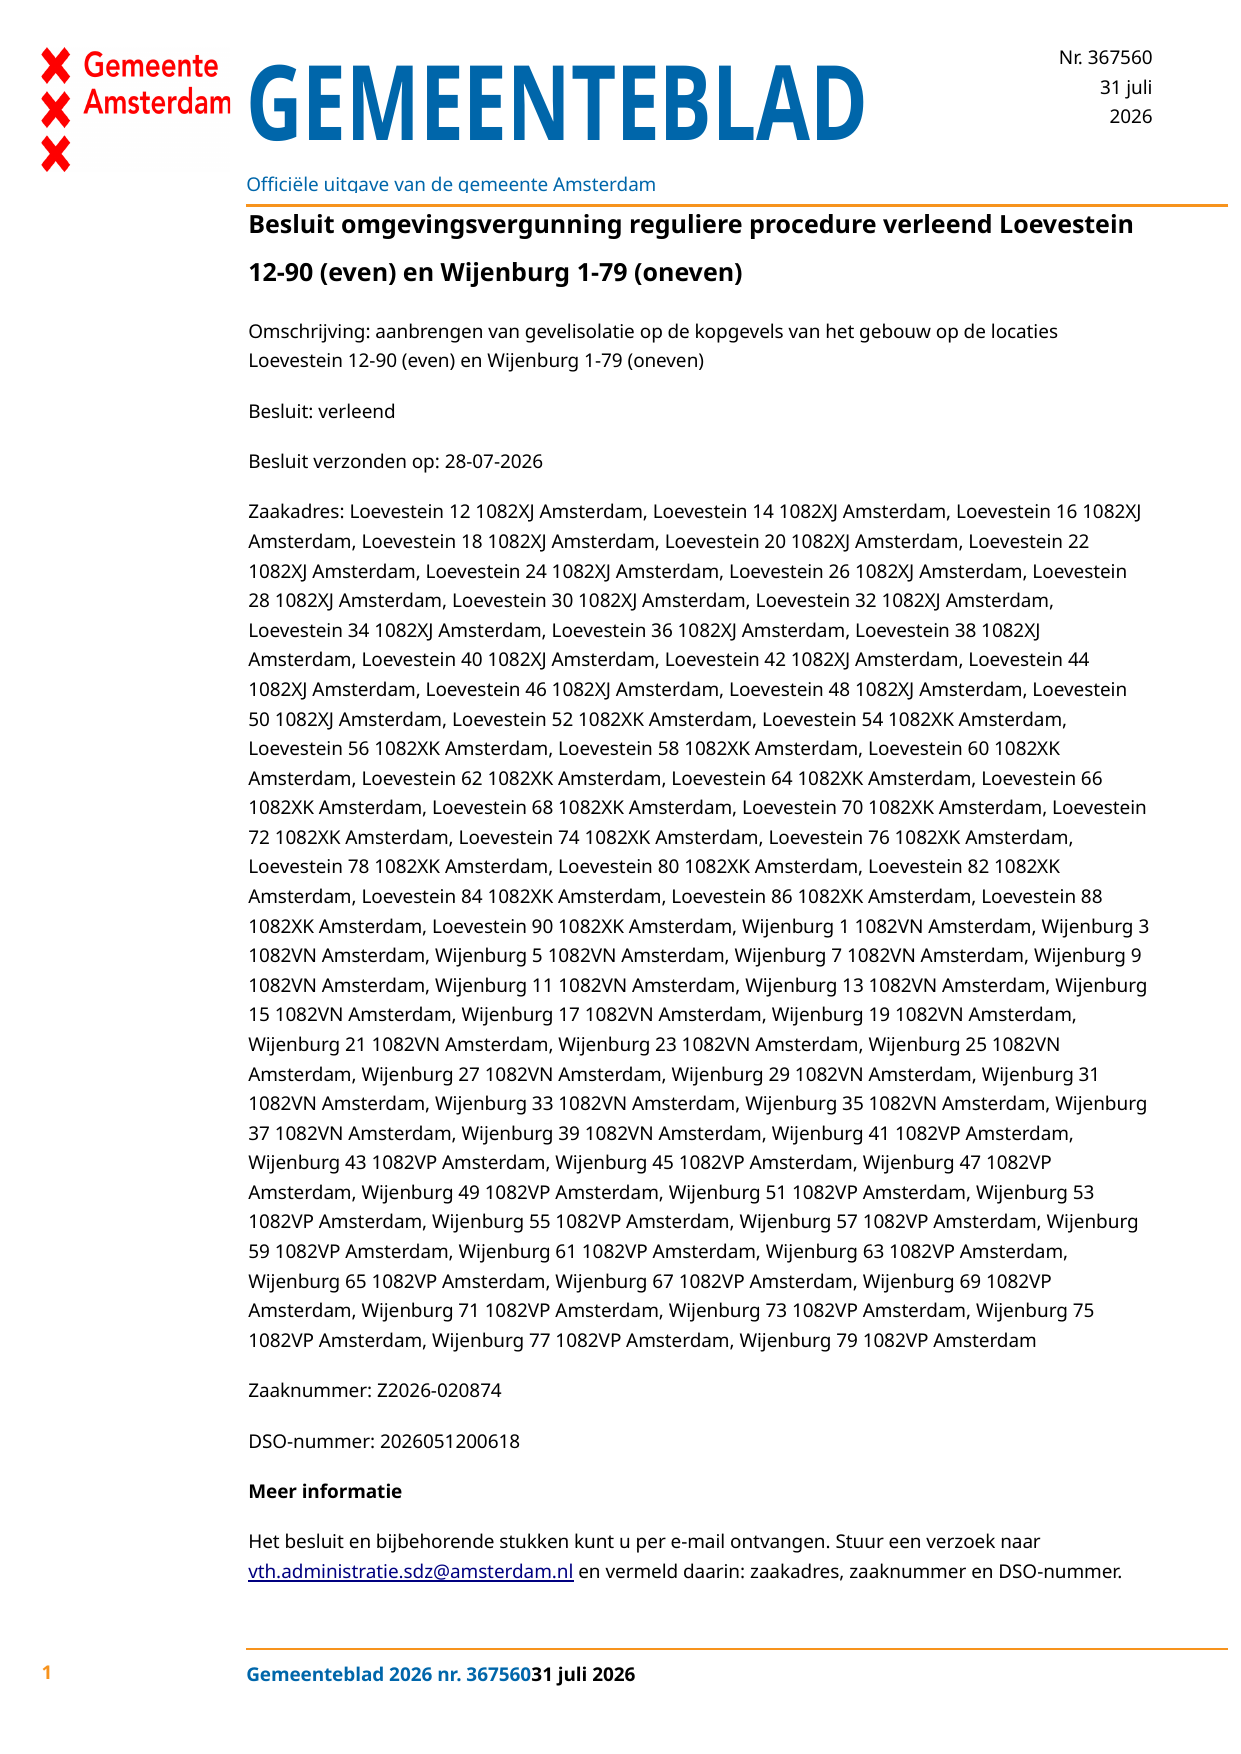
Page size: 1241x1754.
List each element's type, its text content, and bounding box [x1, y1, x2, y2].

text Besluit omgevingsvergunning reguliere procedure verleend Loevestein 12-90 (even) en Wijenburg 1-79 (oneven) [248, 207, 1152, 288]
text Zaakadres: Loevestein 12 1082XJ Amsterdam, Loevestein 14 1082XJ Amsterdam, Loevestein 16 1082XJ Amsterdam, Loevestein 18 1082XJ Amsterdam, Loevestein 20 1082XJ Amsterdam, Loevestein 22 1082XJ Amsterdam, Loevestein 24 1082XJ Amsterdam, Loevestein 26 1082XJ Amsterdam, Loevestein 28 1082XJ Amsterdam, Loevestein 30 1082XJ Amsterdam, Loevestein 32 1082XJ Amsterdam, Loevestein 34 1082XJ Amsterdam, Loevestein 36 1082XJ Amsterdam, Loevestein 38 1082XJ Amsterdam, Loevestein 40 1082XJ Amsterdam, Loevestein 42 1082XJ Amsterdam, Loevestein 44 1082XJ Amsterdam, Loevestein 46 1082XJ Amsterdam, Loevestein 48 1082XJ Amsterdam, Loevestein 50 1082XJ Amsterdam, Loevestein 52 1082XK Amsterdam, Loevestein 54 1082XK Amsterdam, Loevestein 56 1082XK Amsterdam, Loevestein 58 1082XK Amsterdam, Loevestein 60 1082XK Amsterdam, Loevestein 62 1082XK Amsterdam, Loevestein 64 1082XK Amsterdam, Loevestein 66 1082XK Amsterdam, Loevestein 68 1082XK Amsterdam, Loevestein 70 1082XK Amsterdam, Loevestein 72 1082XK Amsterdam, Loevestein 74 1082XK Amsterdam, Loevestein 76 1082XK Amsterdam, Loevestein 78 1082XK Amsterdam, Loevestein 80 1082XK Amsterdam, Loevestein 82 1082XK Amsterdam, Loevestein 84 1082XK Amsterdam, Loevestein 86 1082XK Amsterdam, Loevestein 88 1082XK Amsterdam, Loevestein 90 1082XK Amsterdam, Wijenburg 1 1082VN Amsterdam, Wijenburg 3 1082VN Amsterdam, Wijenburg 5 1082VN Amsterdam, Wijenburg 7 1082VN Amsterdam, Wijenburg 9 1082VN Amsterdam, Wijenburg 11 1082VN Amsterdam, Wijenburg 13 1082VN Amsterdam, Wijenburg 15 1082VN Amsterdam, Wijenburg 17 1082VN Amsterdam, Wijenburg 19 1082VN Amsterdam, Wijenburg 21 1082VN Amsterdam, Wijenburg 23 1082VN Amsterdam, Wijenburg 25 1082VN Amsterdam, Wijenburg 27 1082VN Amsterdam, Wijenburg 29 1082VN Amsterdam, Wijenburg 31 1082VN Amsterdam, Wijenburg 33 1082VN Amsterdam, Wijenburg 35 1082VN Amsterdam, Wijenburg 37 1082VN Amsterdam, Wijenburg 39 1082VN Amsterdam, Wijenburg 41 1082VP Amsterdam, Wijenburg 43 1082VP Amsterdam, Wijenburg 45 1082VP Amsterdam, Wijenburg 47 1082VP Amsterdam, Wijenburg 49 1082VP Amsterdam, Wijenburg 51 1082VP Amsterdam, Wijenburg 53 1082VP Amsterdam, Wijenburg 55 1082VP Amsterdam, Wijenburg 57 1082VP Amsterdam, Wijenburg 59 1082VP Amsterdam, Wijenburg 61 1082VP Amsterdam, Wijenburg 63 1082VP Amsterdam, Wijenburg 65 1082VP Amsterdam, Wijenburg 67 1082VP Amsterdam, Wijenburg 69 1082VP Amsterdam, Wijenburg 71 1082VP Amsterdam, Wijenburg 73 1082VP Amsterdam, Wijenburg 75 1082VP Amsterdam, Wijenburg 77 1082VP Amsterdam, Wijenburg 79 1082VP Amsterdam [248, 499, 1152, 1353]
text Besluit: verleend [248, 398, 1152, 424]
text Besluit verzonden op: 28-07-2026 [248, 448, 1152, 474]
text Het besluit en bijbehorende stukken kunt u per e-mail ontvangen. Stuur een verzoek naar vth.administratie.sdz@amsterdam.nl en vermeld daarin: zaakadres, zaaknummer en DSO-nummer. [248, 1529, 1152, 1584]
text Meer informatie [248, 1478, 1152, 1504]
picture [41, 47, 231, 172]
text Omschrijving: aanbrengen van gevelisolatie op de kopgevels van het gebouw op de locaties Loevestein 12-90 (even) en Wijenburg 1-79 (oneven) [248, 318, 1152, 373]
text DSO-nummer: 2026051200618 [248, 1428, 1152, 1454]
text Zaaknummer: Z2026-020874 [248, 1377, 1152, 1403]
